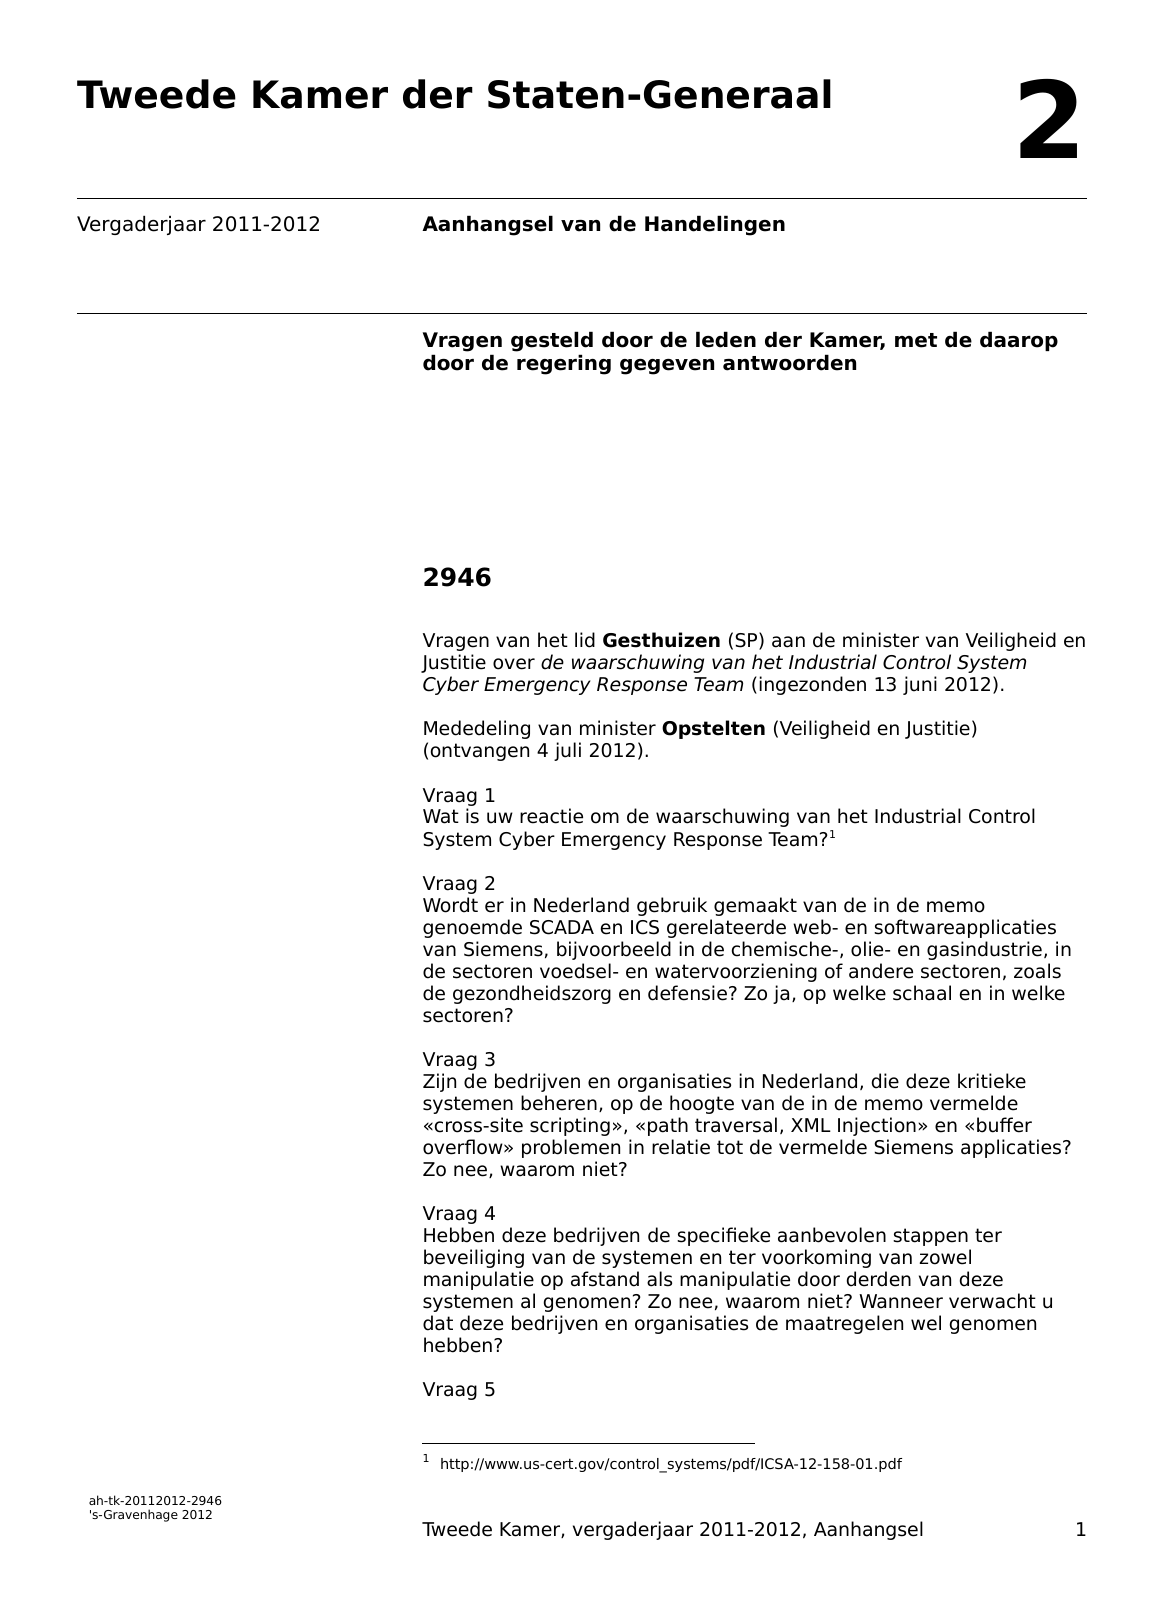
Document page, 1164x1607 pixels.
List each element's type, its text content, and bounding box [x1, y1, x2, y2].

table_cell Vergaderjaar 2011-2012 [77, 199, 422, 313]
text 's-Gravenhage 2012 [88, 1508, 323, 1522]
text ah-tk-20112012-2946 [88, 1494, 323, 1508]
text Vraag 1 [422, 784, 1087, 806]
table_header Tweede Kamer der Staten-Generaal [77, 59, 886, 198]
text Vraag 2 [422, 873, 1087, 894]
text Vraag 5 [422, 1379, 1087, 1401]
table_cell Aanhangsel van de Handelingen [422, 199, 1087, 313]
text http://www.us-cert.gov/control_systems/pdf/ICSA-12-158-01.pdf [422, 1452, 1087, 1474]
text Zijn de bedrijven en organisaties in Nederland, die deze kritieke systemen beheren, op de hoogte van de in de memo vermelde «cross-site scripting», «path traversal, XML Injection» en «buffer overflow» problemen in relatie tot de vermelde Siemens applicaties? Zo nee, waarom niet? [422, 1071, 1087, 1181]
text Vraag 3 [422, 1049, 1087, 1071]
table_header 2 [886, 59, 1087, 198]
text 2946 [422, 563, 1087, 592]
table_cell Vragen gesteld door de leden der Kamer, met de daarop door de regering gegeven antwoorden [422, 314, 1087, 375]
text Mededeling van minister Opstelten (Veiligheid en Justitie) (ontvangen 4 juli 2012). [422, 718, 1087, 762]
text Vragen van het lid Gesthuizen (SP) aan de minister van Veiligheid en Justitie over de waarschuwing van het Industrial Control System Cyber Emergency Response Team (ingezonden 13 juni 2012). [422, 630, 1087, 696]
text Wat is uw reactie om de waarschuwing van het Industrial Control System Cyber Emergency Response Team? [422, 806, 1087, 850]
table_cell [77, 314, 422, 375]
text Vraag 4 [422, 1203, 1087, 1225]
text Wordt er in Nederland gebruik gemaakt van de in de memo genoemde SCADA en ICS gerelateerde web- en softwareapplicaties van Siemens, bijvoorbeeld in de chemische-, olie- en gasindustrie, in de sectoren voedsel- en watervoorziening of andere sectoren, zoals de gezondheidszorg en defensie? Zo ja, op welke schaal en in welke sectoren? [422, 894, 1087, 1026]
text Hebben deze bedrijven de specifieke aanbevolen stappen ter beveiliging van de systemen en ter voorkoming van zowel manipulatie op afstand als manipulatie door derden van deze systemen al genomen? Zo nee, waarom niet? Wanneer verwacht u dat deze bedrijven en organisaties de maatregelen wel genomen hebben? [422, 1225, 1087, 1357]
